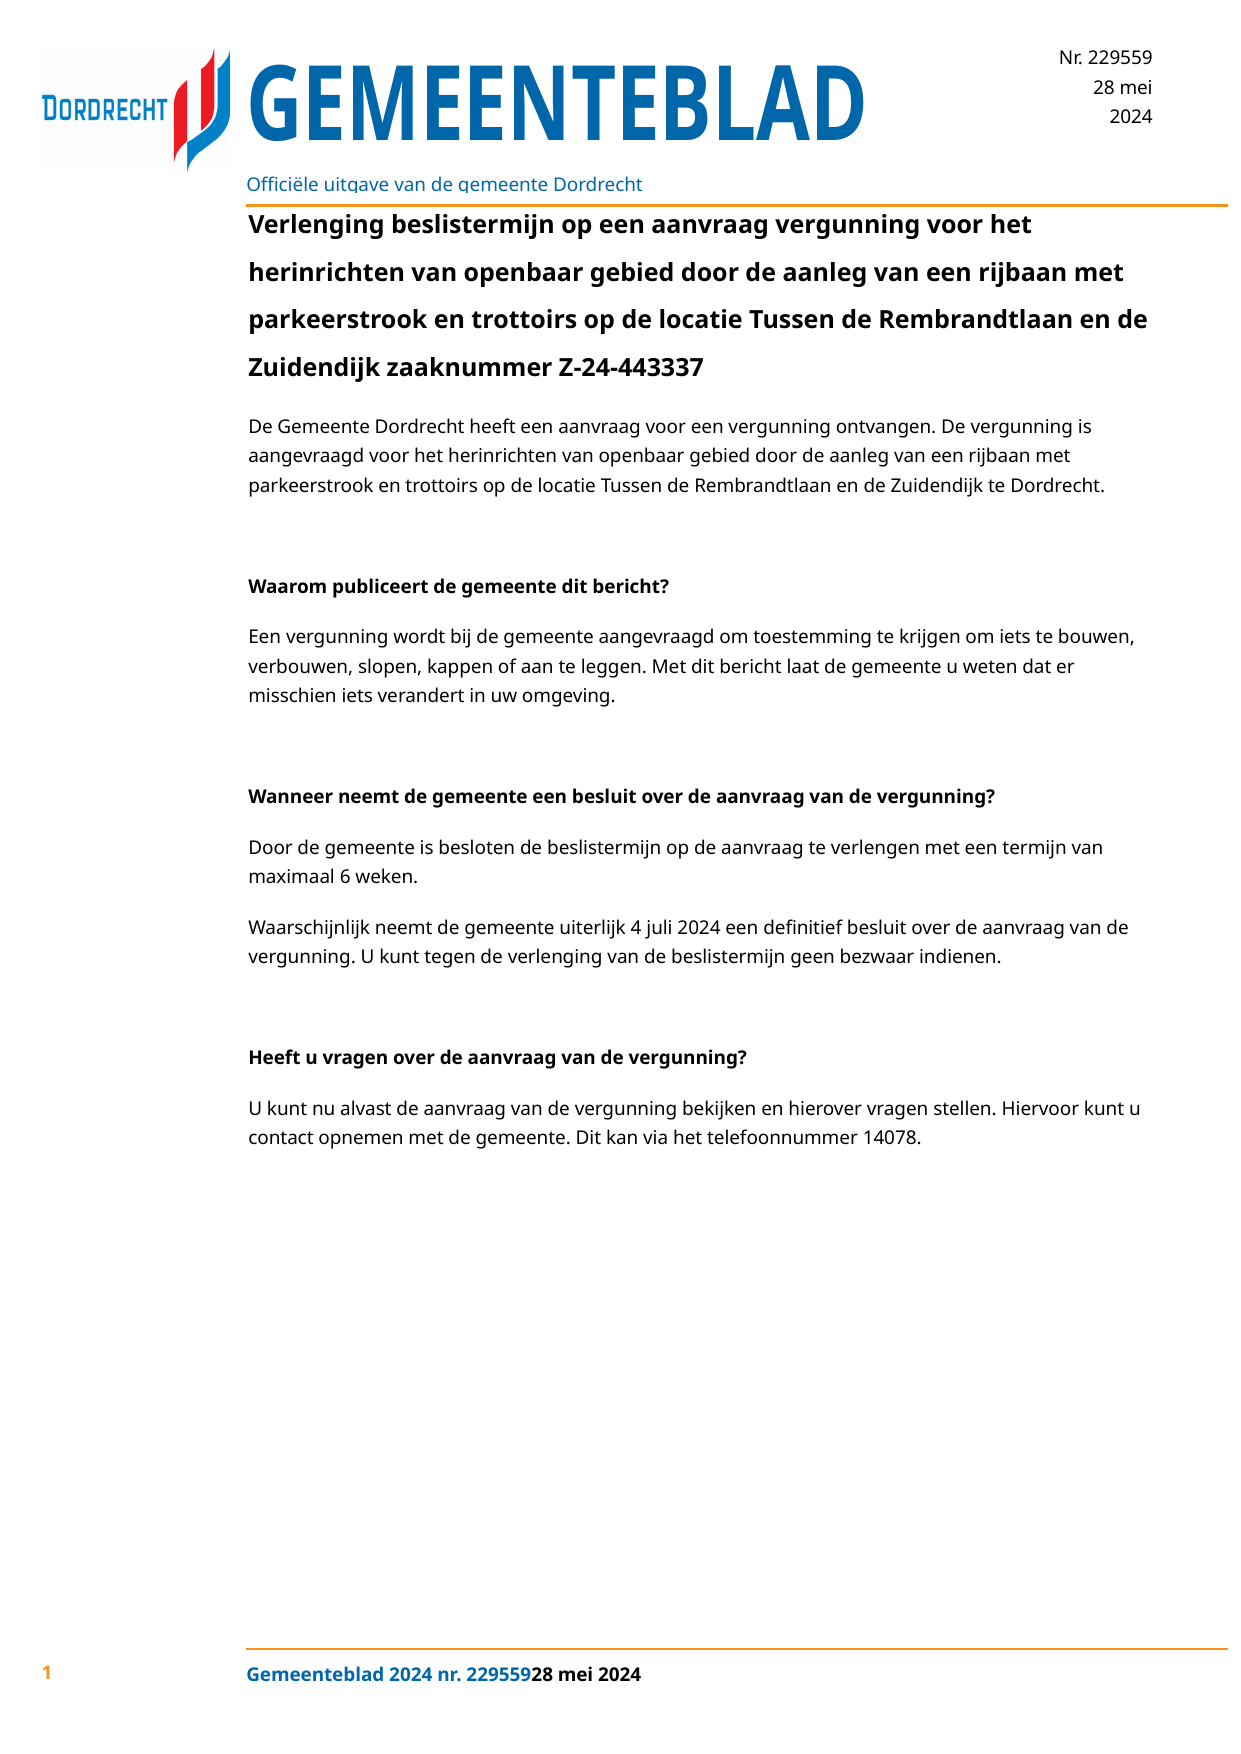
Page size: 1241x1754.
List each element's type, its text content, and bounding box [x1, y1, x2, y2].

text Waarom publiceert de gemeente dit bericht? [248, 573, 1152, 599]
text Verlenging beslistermijn op een aanvraag vergunning voor het herinrichten van openbaar gebied door de aanleg van een rijbaan met parkeerstrook en trottoirs op de locatie Tussen de Rembrandtlaan en de Zuidendijk zaaknummer Z-24-443337 [248, 207, 1152, 384]
picture [41, 47, 231, 172]
text Wanneer neemt de gemeente een besluit over de aanvraag van de vergunning? [248, 783, 1152, 809]
text Een vergunning wordt bij de gemeente aangevraagd om toestemming te krijgen om iets te bouwen, verbouwen, slopen, kappen of aan te leggen. Met dit bericht laat de gemeente u weten dat er misschien iets verandert in uw omgeving. [248, 623, 1152, 708]
text U kunt nu alvast de aanvraag van de vergunning bekijken en hierover vragen stellen. Hiervoor kunt u contact opnemen met de gemeente. Dit kan via het telefoonnummer 14078. [248, 1095, 1152, 1150]
text De Gemeente Dordrecht heeft een aanvraag voor een vergunning ontvangen. De vergunning is aangevraagd voor het herinrichten van openbaar gebied door de aanleg van een rijbaan met parkeerstrook en trottoirs op de locatie Tussen de Rembrandtlaan en de Zuidendijk te Dordrecht. [248, 413, 1152, 498]
text Waarschijnlijk neemt de gemeente uiterlijk 4 juli 2024 een definitief besluit over de aanvraag van de vergunning. U kunt tegen de verlenging van de beslistermijn geen bezwaar indienen. [248, 914, 1152, 969]
text Door de gemeente is besloten de beslistermijn op de aanvraag te verlengen met een termijn van maximaal 6 weken. [248, 834, 1152, 889]
text Heeft u vragen over de aanvraag van de vergunning? [248, 1044, 1152, 1070]
